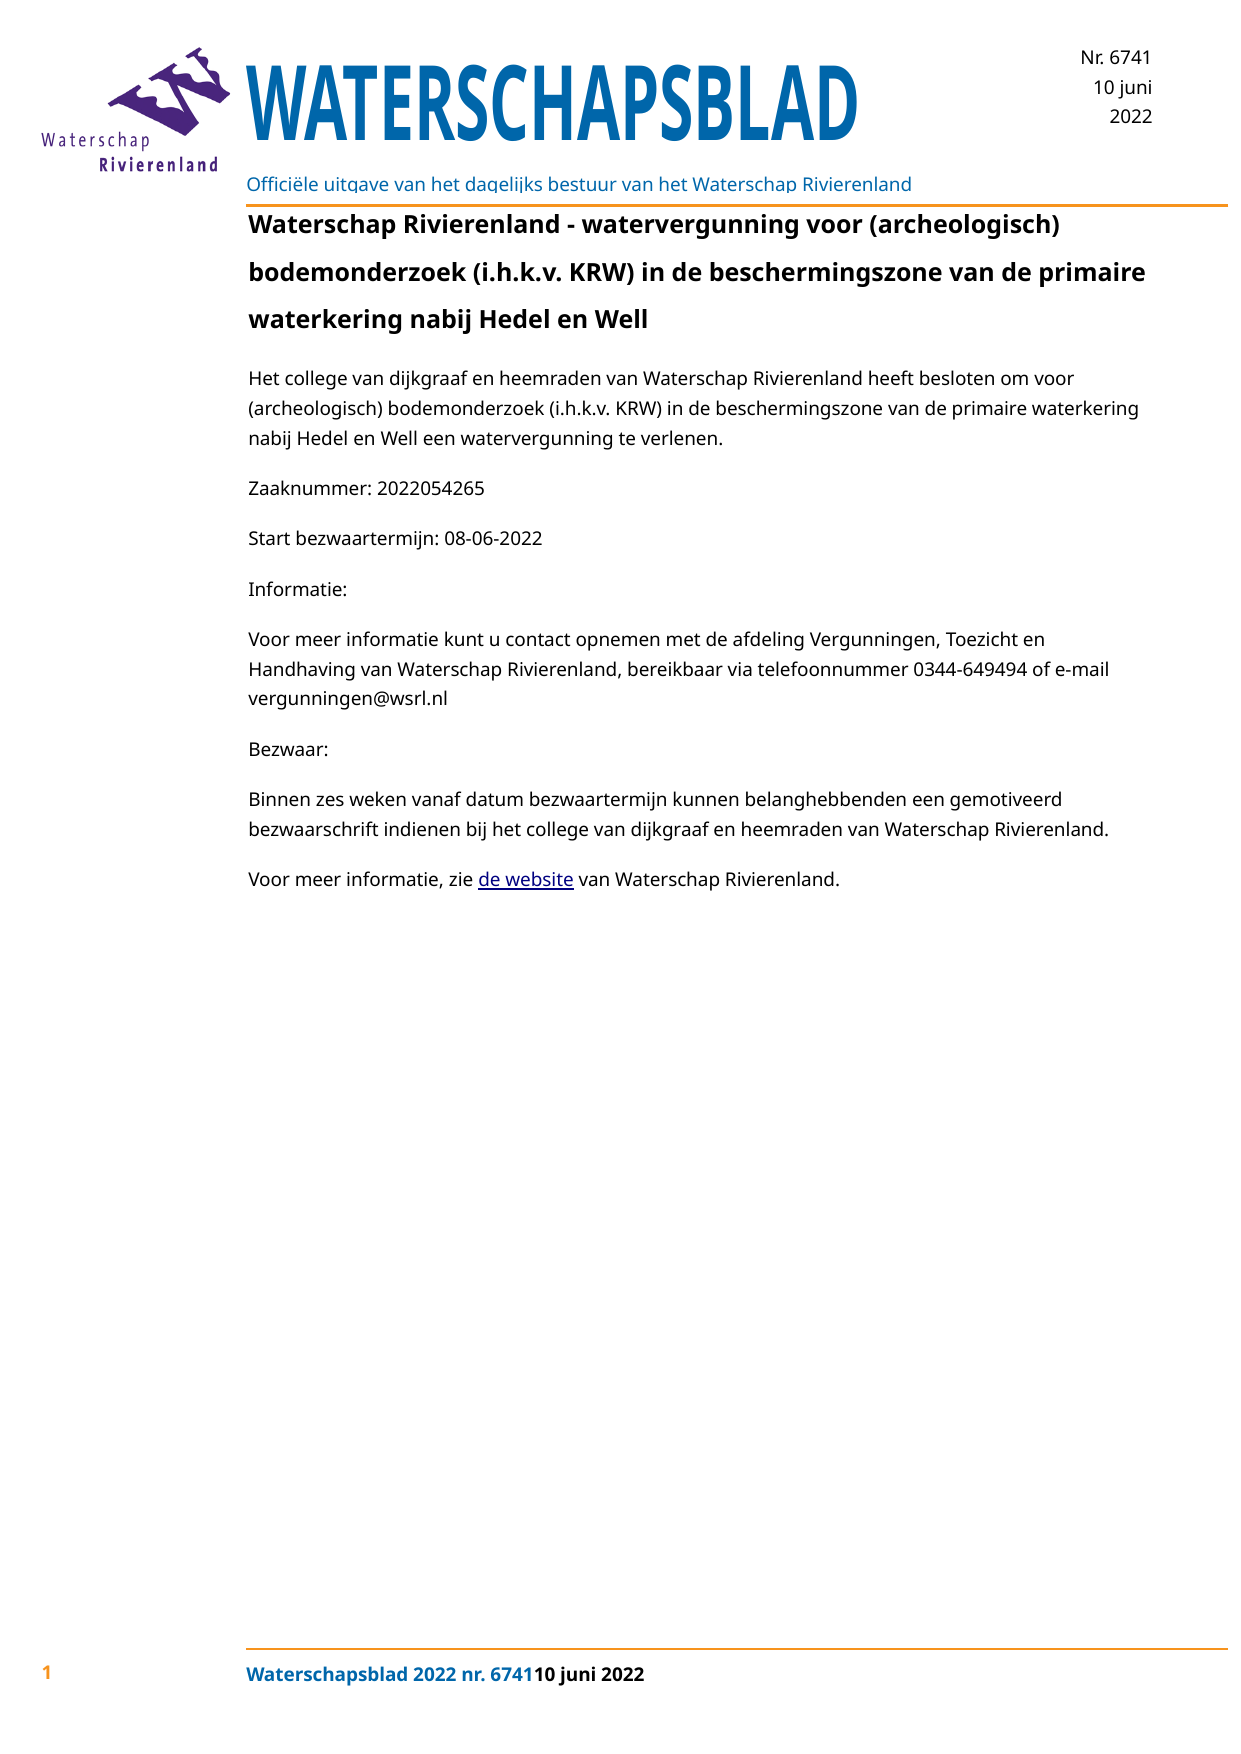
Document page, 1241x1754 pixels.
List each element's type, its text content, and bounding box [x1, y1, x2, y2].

text Informatie: [248, 576, 1152, 602]
text Voor meer informatie, zie de website van Waterschap Rivierenland. [248, 866, 1152, 892]
picture [41, 47, 231, 172]
text Start bezwaartermijn: 08-06-2022 [248, 526, 1152, 551]
text Waterschap Rivierenland - watervergunning voor (archeologisch) bodemonderzoek (i.h.k.v. KRW) in de beschermingszone van de primaire waterkering nabij Hedel en Well [248, 207, 1152, 336]
text Binnen zes weken vanaf datum bezwaartermijn kunnen belanghebbenden een gemotiveerd bezwaarschrift indienen bij het college van dijkgraaf en heemraden van Waterschap Rivierenland. [248, 786, 1152, 842]
text Zaaknummer: 2022054265 [248, 475, 1152, 501]
text Voor meer informatie kunt u contact opnemen met de afdeling Vergunningen, Toezicht en Handhaving van Waterschap Rivierenland, bereikbaar via telefoonnummer 0344-649494 of e-mail vergunningen@wsrl.nl [248, 626, 1152, 711]
text Het college van dijkgraaf en heemraden van Waterschap Rivierenland heeft besloten om voor (archeologisch) bodemonderzoek (i.h.k.v. KRW) in de beschermingszone van de primaire waterkering nabij Hedel en Well een watervergunning te verlenen. [248, 366, 1152, 450]
text Bezwaar: [248, 736, 1152, 762]
